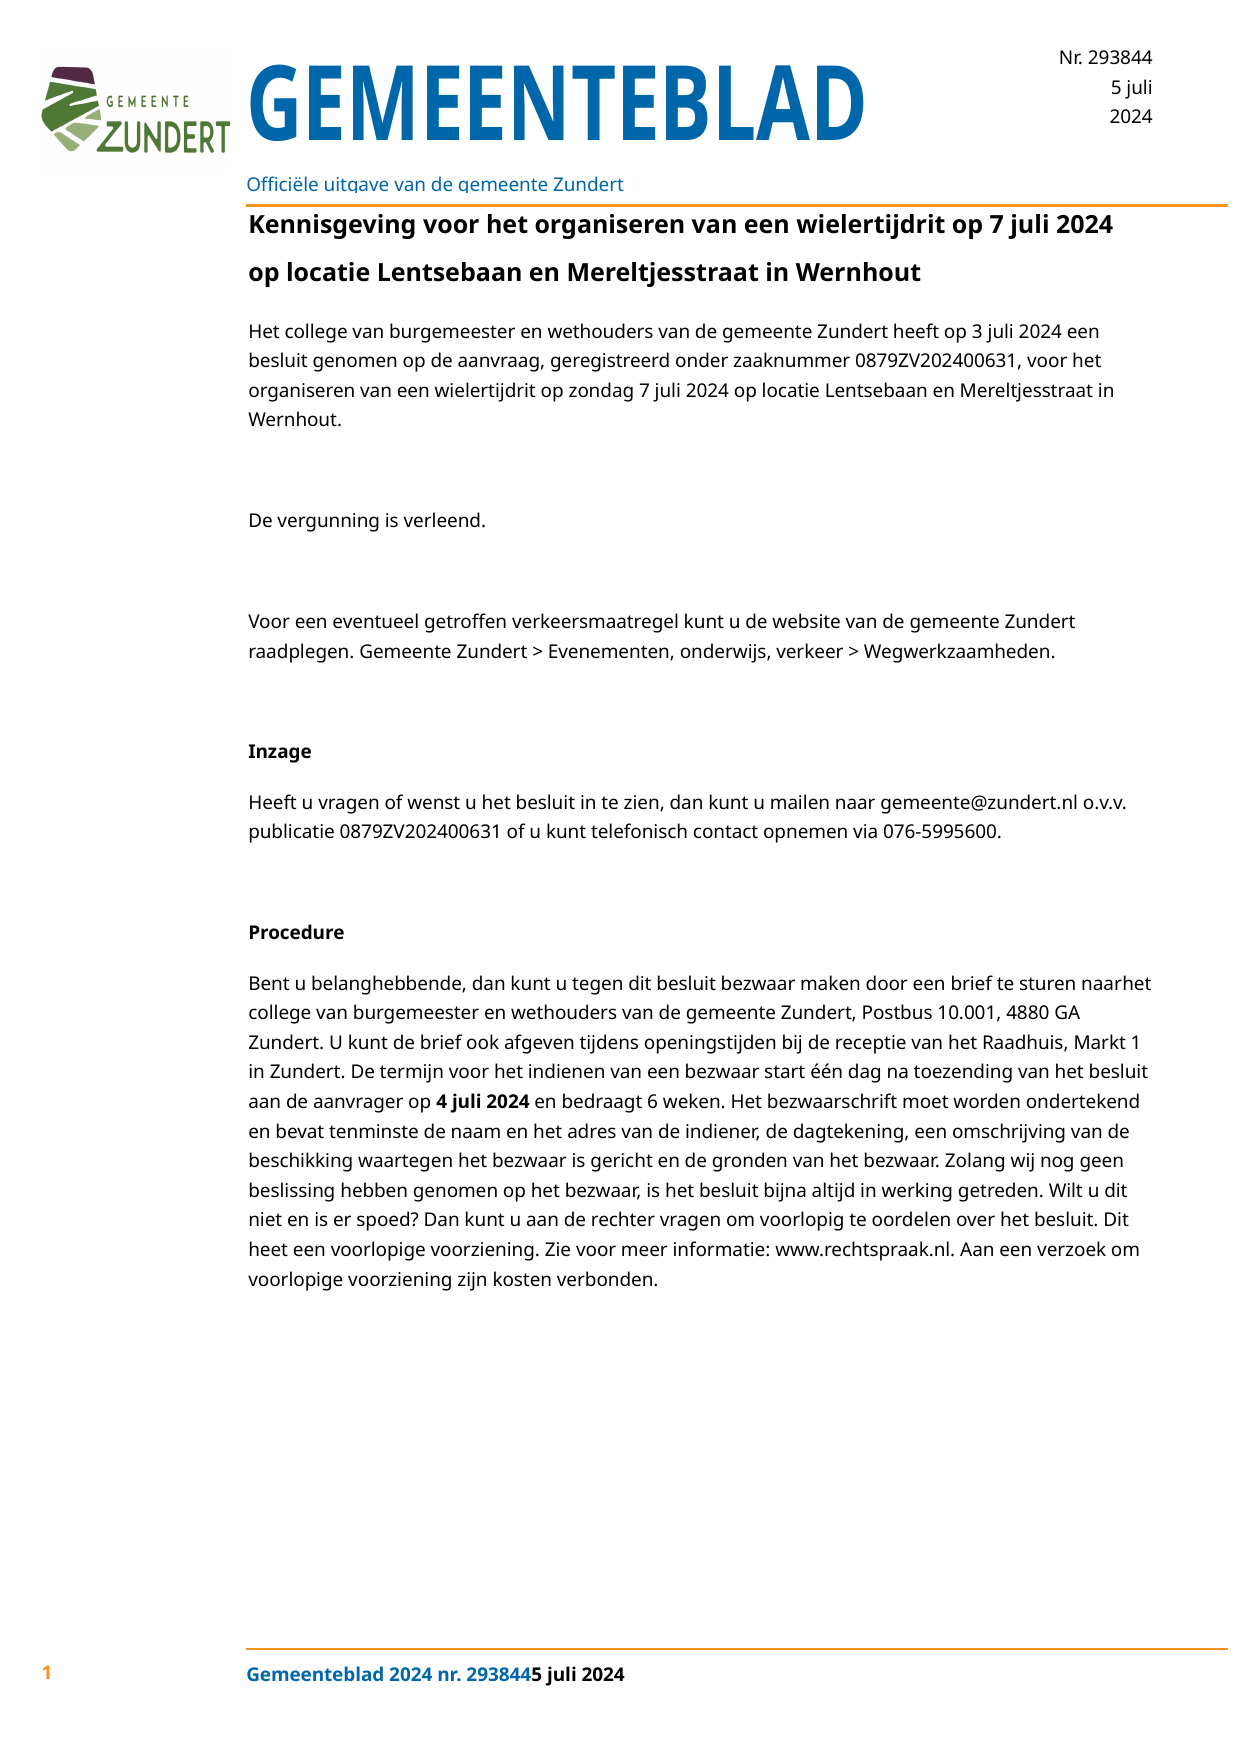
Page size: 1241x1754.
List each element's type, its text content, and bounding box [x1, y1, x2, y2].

text Heeft u vragen of wenst u het besluit in te zien, dan kunt u mailen naar gemeente@zundert.nl o.v.v. publicatie 0879ZV202400631 of u kunt telefonisch contact opnemen via 076-5995600. [248, 789, 1152, 844]
picture [41, 47, 231, 172]
text Bent u belanghebbende, dan kunt u tegen dit besluit bezwaar maken door een brief te sturen naarhet college van burgemeester en wethouders van de gemeente Zundert, Postbus 10.001, 4880 GA Zundert. U kunt de brief ook afgeven tijdens openingstijden bij de receptie van het Raadhuis, Markt 1 in Zundert. De termijn voor het indienen van een bezwaar start één dag na toezending van het besluit aan de aanvrager op 4 juli 2024 en bedraagt 6 weken. Het bezwaarschrift moet worden ondertekend en bevat tenminste de naam en het adres van de indiener, de dagtekening, een omschrijving van de beschikking waartegen het bezwaar is gericht en de gronden van het bezwaar. Zolang wij nog geen beslissing hebben genomen op het bezwaar, is het besluit bijna altijd in werking getreden. Wilt u dit niet en is er spoed? Dan kunt u aan de rechter vragen om voorlopig te oordelen over het besluit. Dit heet een voorlopige voorziening. Zie voor meer informatie: www.rechtspraak.nl. Aan een verzoek om voorlopige voorziening zijn kosten verbonden. [248, 970, 1152, 1292]
text De vergunning is verleend. [248, 507, 1152, 533]
text Procedure [248, 919, 1152, 945]
text Het college van burgemeester en wethouders van de gemeente Zundert heeft op 3 juli 2024 een besluit genomen op de aanvraag, geregistreerd onder zaaknummer 0879ZV202400631, voor het organiseren van een wielertijdrit op zondag 7 juli 2024 op locatie Lentsebaan en Mereltjesstraat in Wernhout. [248, 318, 1152, 432]
text Kennisgeving voor het organiseren van een wielertijdrit op 7 juli 2024 op locatie Lentsebaan en Mereltjesstraat in Wernhout [248, 207, 1152, 288]
text Voor een eventueel getroffen verkeersmaatregel kunt u de website van de gemeente Zundert raadplegen. Gemeente Zundert > Evenementen, onderwijs, verkeer > Wegwerkzaamheden. [248, 608, 1152, 664]
text Inzage [248, 739, 1152, 764]
